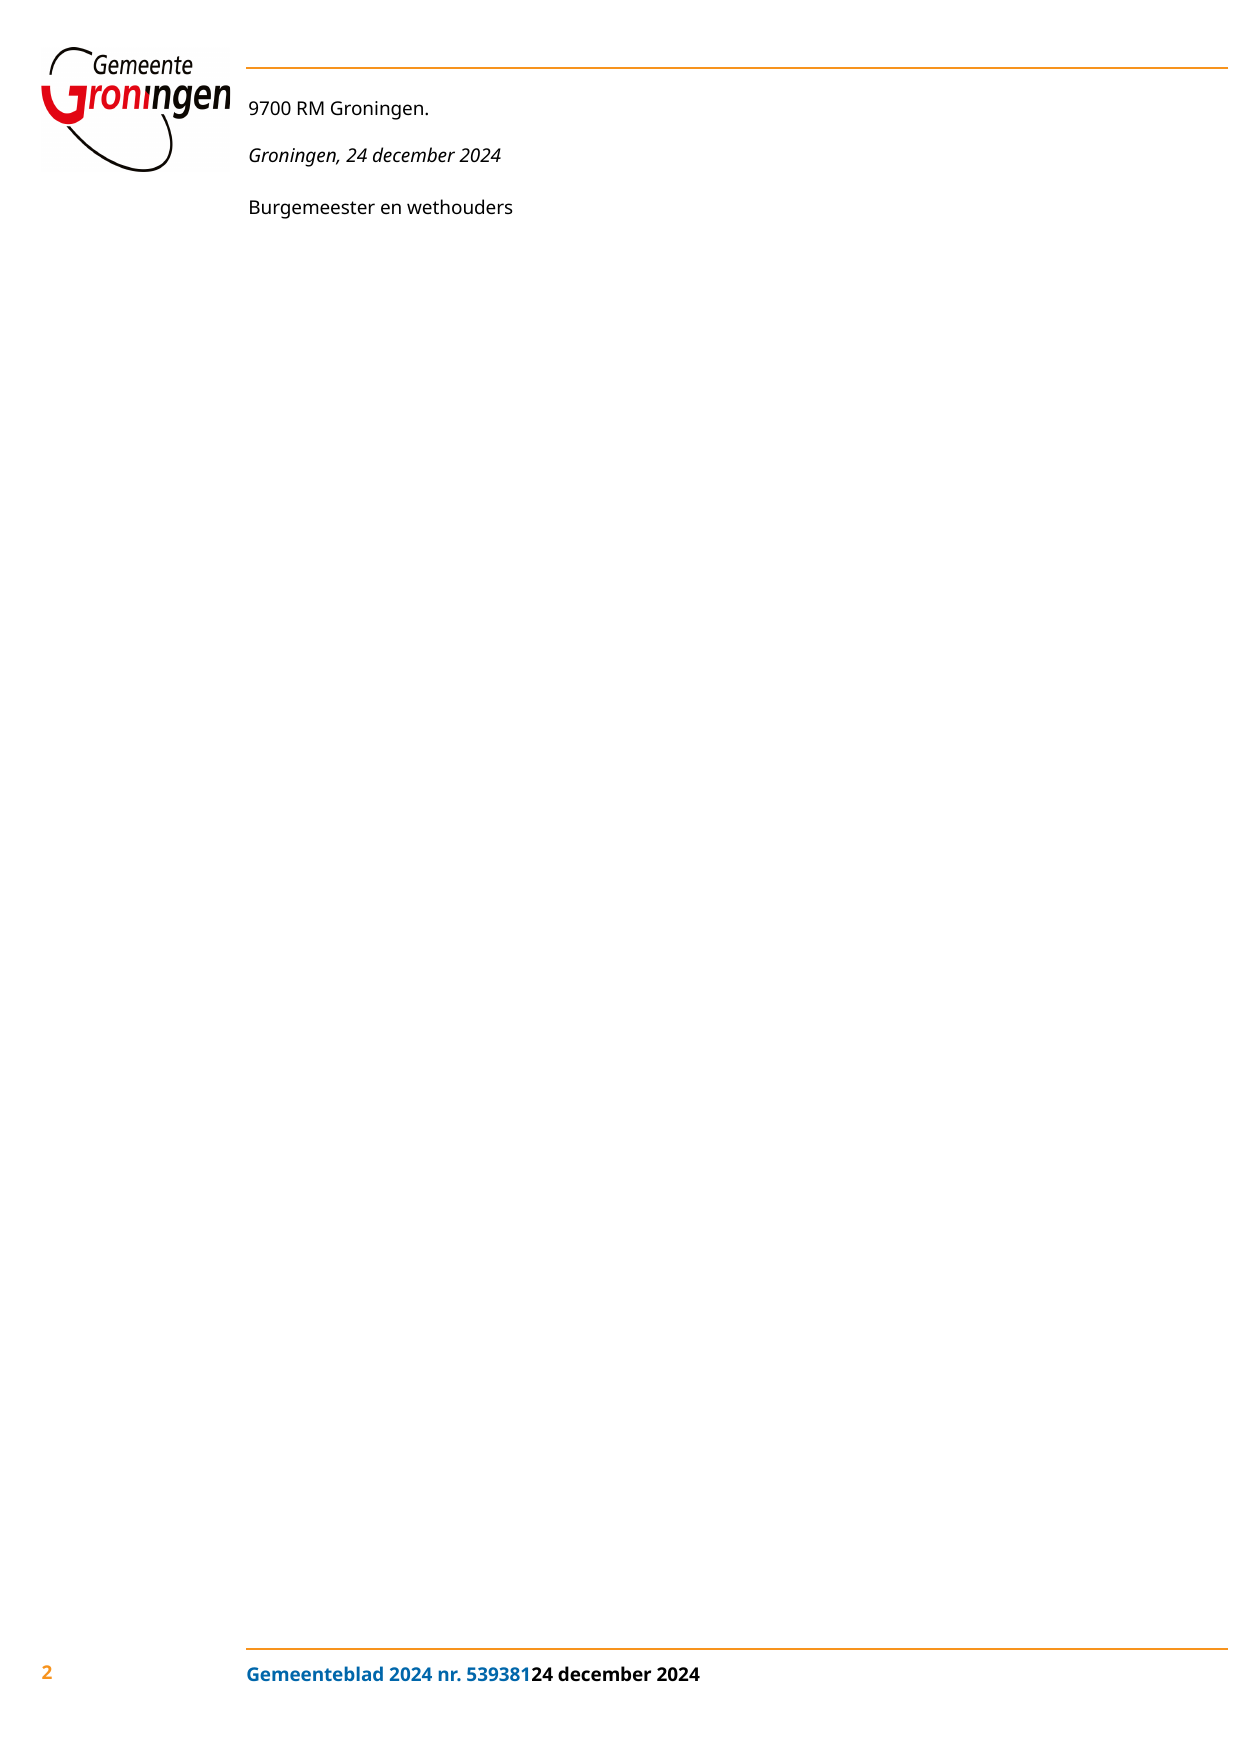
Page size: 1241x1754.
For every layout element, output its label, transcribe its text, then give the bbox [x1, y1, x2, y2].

text Groningen, 24 december 2024 [248, 143, 1152, 168]
picture [41, 47, 231, 172]
text 9700 RM Groningen. [248, 95, 1152, 121]
text Burgemeester en wethouders [248, 194, 1152, 220]
